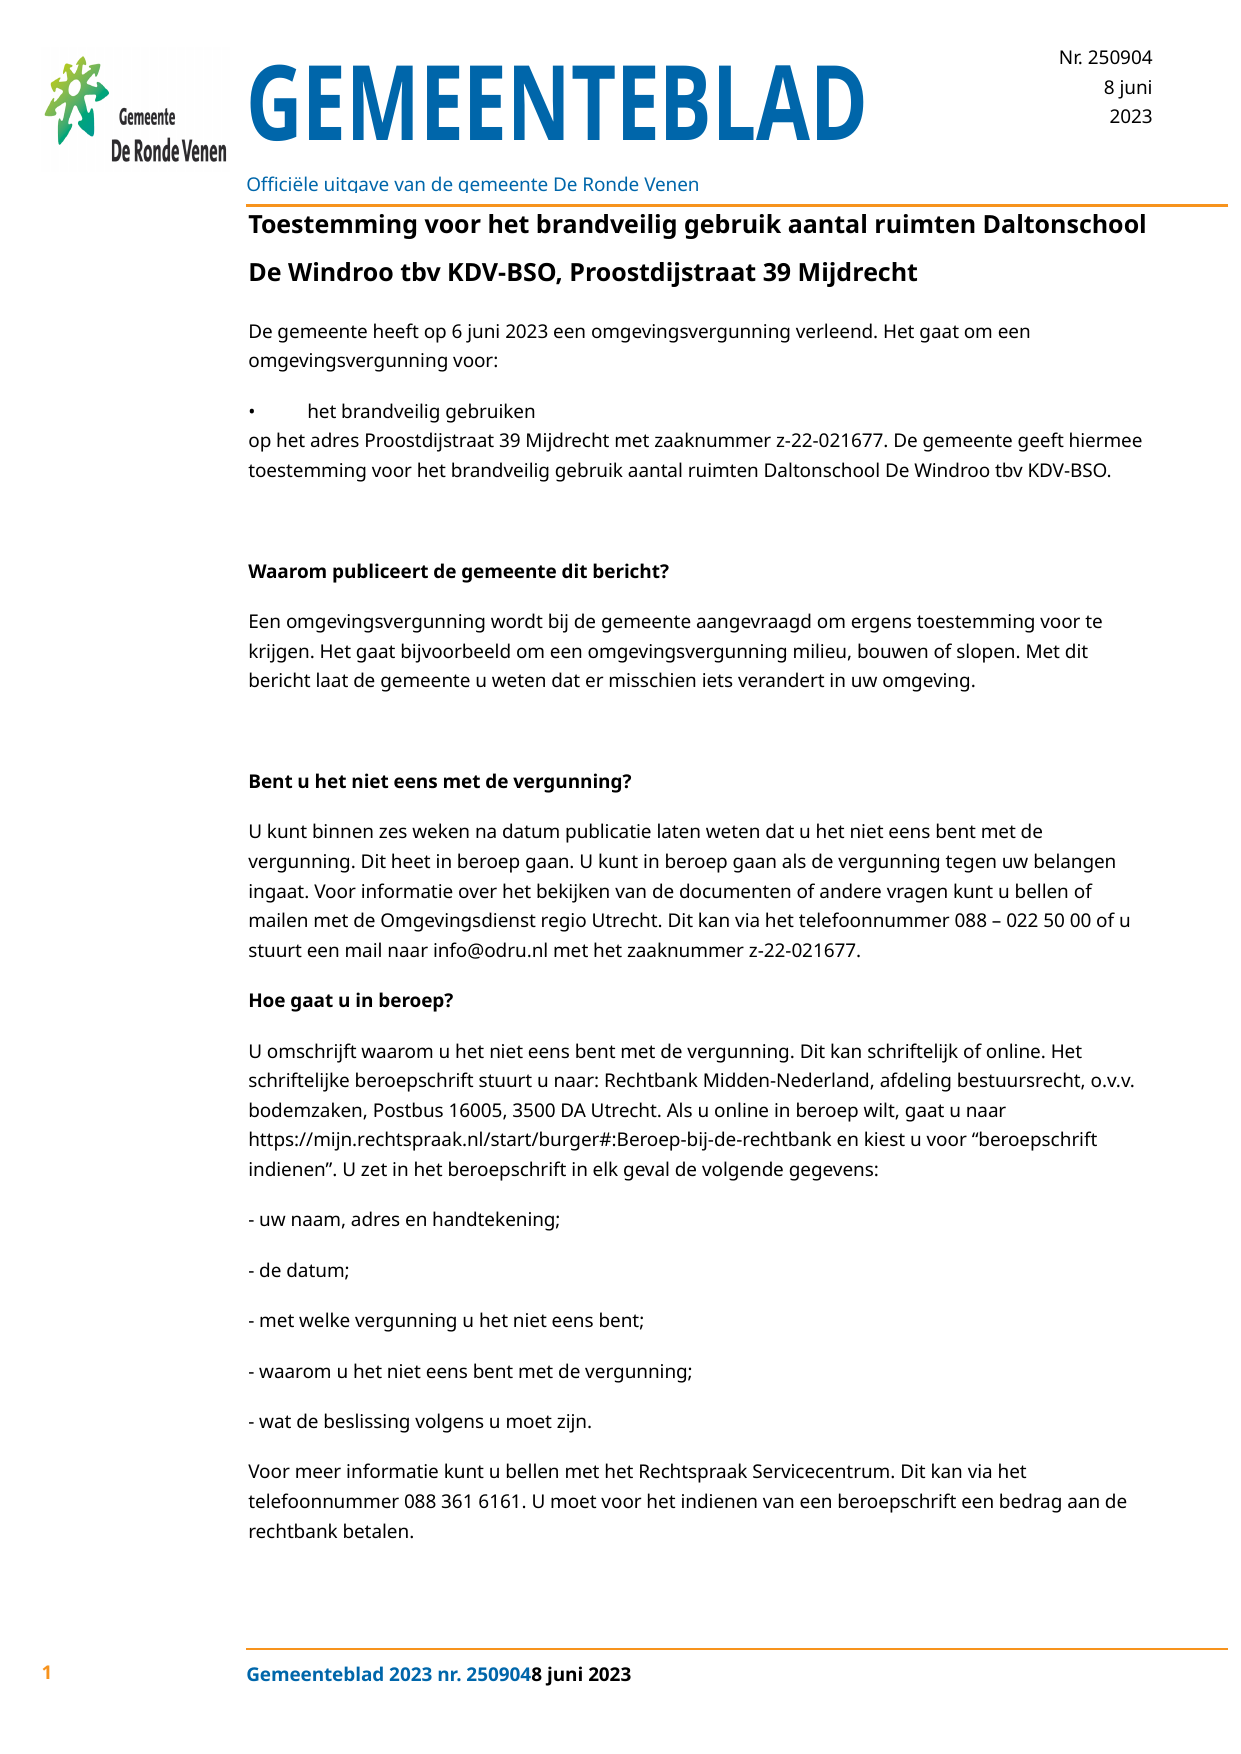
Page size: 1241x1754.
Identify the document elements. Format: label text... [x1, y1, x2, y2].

list het brandveilig gebruiken [248, 398, 1152, 424]
picture [41, 47, 231, 172]
text Een omgevingsvergunning wordt bij de gemeente aangevraagd om ergens toestemming voor te krijgen. Het gaat bijvoorbeeld om een omgevingsvergunning milieu, bouwen of slopen. Met dit bericht laat de gemeente u weten dat er misschien iets verandert in uw omgeving. [248, 608, 1152, 693]
text - met welke vergunning u het niet eens bent; [248, 1307, 1152, 1333]
text - de datum; [248, 1257, 1152, 1283]
text - wat de beslissing volgens u moet zijn. [248, 1408, 1152, 1434]
text Hoe gaat u in beroep? [248, 987, 1152, 1013]
text op het adres Proostdijstraat 39 Mijdrecht met zaaknummer z-22-021677. De gemeente geeft hiermee toestemming voor het brandveilig gebruik aantal ruimten Daltonschool De Windroo tbv KDV-BSO. [248, 427, 1152, 483]
text Bent u het niet eens met de vergunning? [248, 768, 1152, 794]
text Waarom publiceert de gemeente dit bericht? [248, 558, 1152, 584]
text De gemeente heeft op 6 juni 2023 een omgevingsvergunning verleend. Het gaat om een omgevingsvergunning voor: [248, 318, 1152, 373]
text U kunt binnen zes weken na datum publicatie laten weten dat u het niet eens bent met de vergunning. Dit heet in beroep gaan. U kunt in beroep gaan als de vergunning tegen uw belangen ingaat. Voor informatie over het bekijken van de documenten of andere vragen kunt u bellen of mailen met de Omgevingsdienst regio Utrecht. Dit kan via het telefoonnummer 088 – 022 50 00 of u stuurt een mail naar info@odru.nl met het zaaknummer z-22-021677. [248, 819, 1152, 963]
text U omschrijft waarom u het niet eens bent met de vergunning. Dit kan schriftelijk of online. Het schriftelijke beroepschrift stuurt u naar: Rechtbank Midden-Nederland, afdeling bestuursrecht, o.v.v. bodemzaken, Postbus 16005, 3500 DA Utrecht. Als u online in beroep wilt, gaat u naar https://mijn.rechtspraak.nl/start/burger#:Beroep-bij-de-rechtbank en kiest u voor “beroepschrift indienen”. U zet in het beroepschrift in elk geval de volgende gegevens: [248, 1038, 1152, 1182]
text Voor meer informatie kunt u bellen met het Rechtspraak Servicecentrum. Dit kan via het telefoonnummer 088 361 6161. U moet voor het indienen van een beroepschrift een bedrag aan de rechtbank betalen. [248, 1459, 1152, 1544]
text - uw naam, adres en handtekening; [248, 1207, 1152, 1232]
text - waarom u het niet eens bent met de vergunning; [248, 1358, 1152, 1384]
text Toestemming voor het brandveilig gebruik aantal ruimten Daltonschool De Windroo tbv KDV-BSO, Proostdijstraat 39 Mijdrecht [248, 207, 1152, 288]
